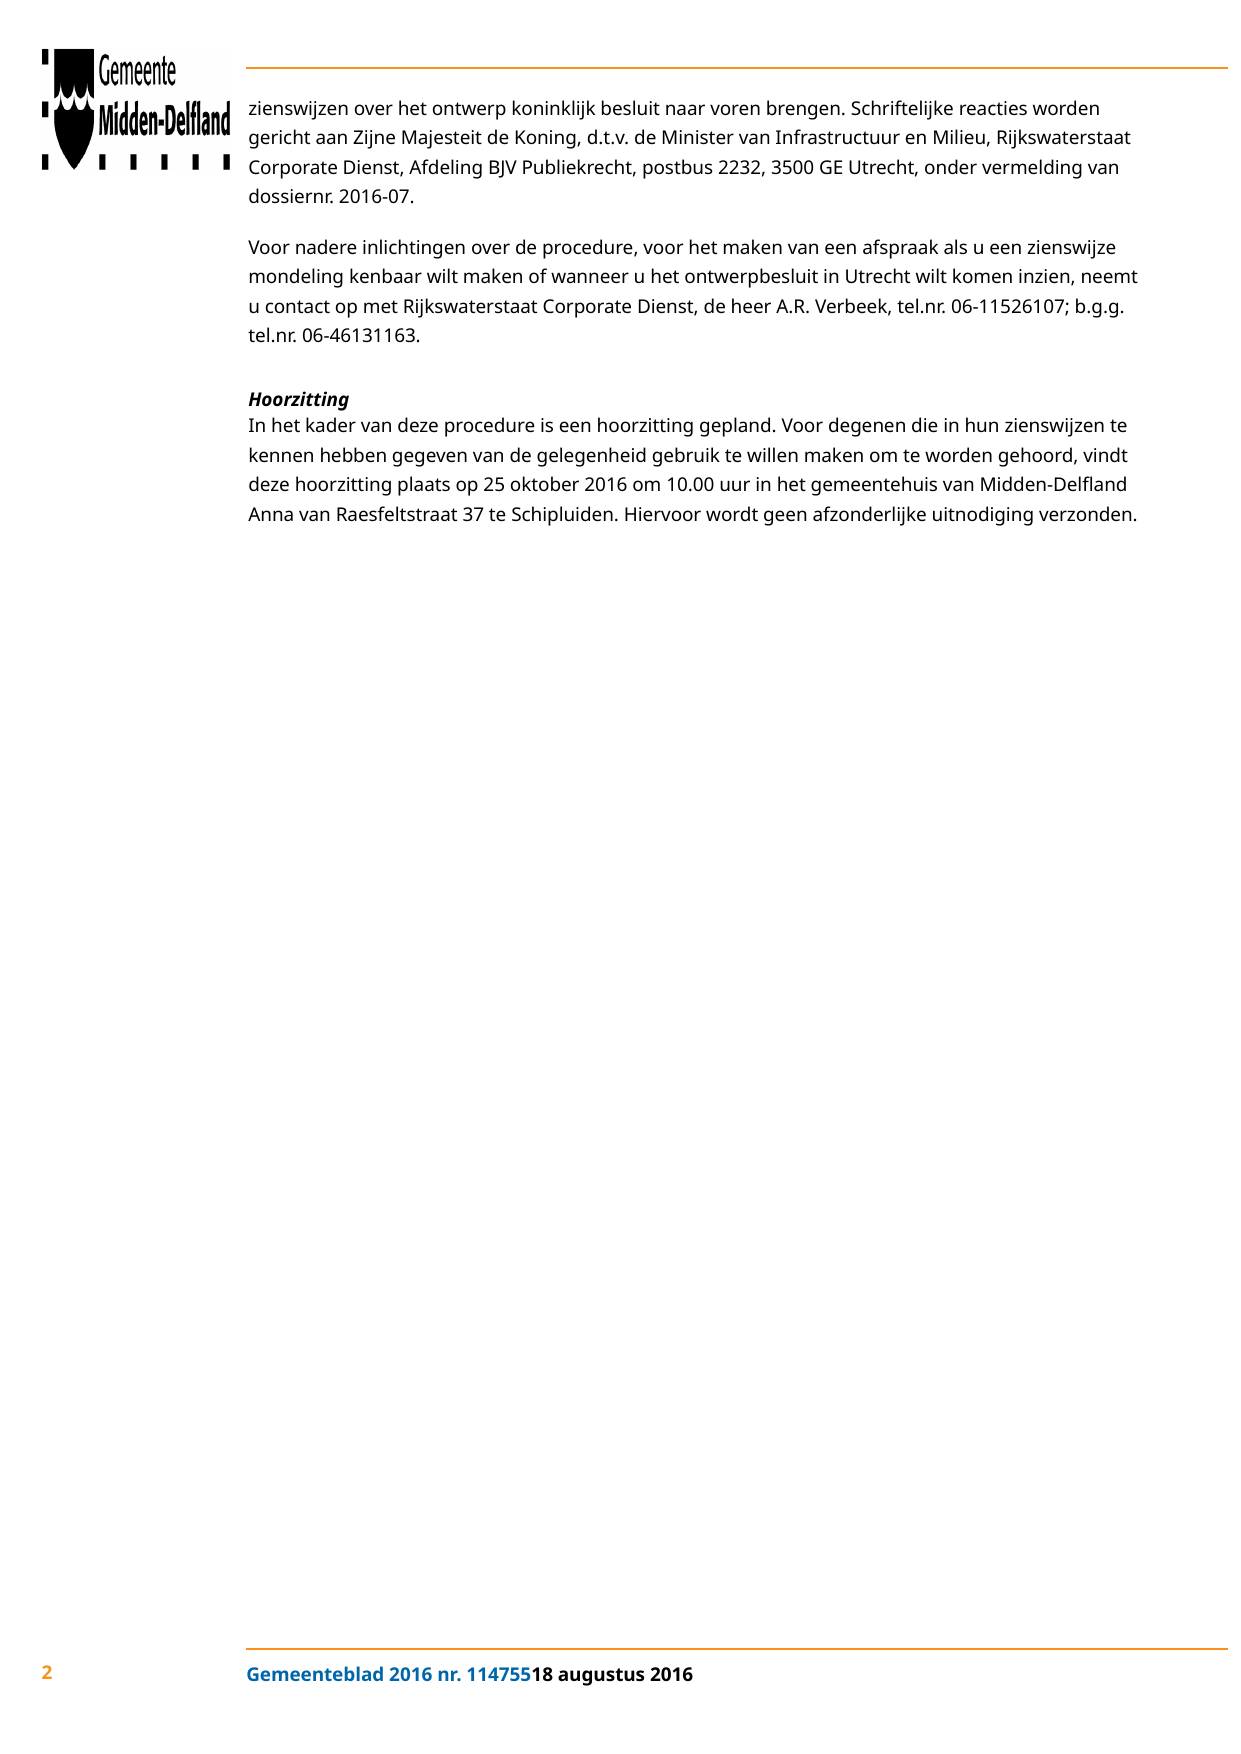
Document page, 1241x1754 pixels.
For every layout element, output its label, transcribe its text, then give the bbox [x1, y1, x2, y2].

picture [41, 47, 231, 172]
text In het kader van deze procedure is een hoorzitting gepland. Voor degenen die in hun zienswijzen te kennen hebben gegeven van de gelegenheid gebruik te willen maken om te worden gehoord, vindt deze hoorzitting plaats op 25 oktober 2016 om 10.00 uur in het gemeentehuis van Midden-Delfland Anna van Raesfeltstraat 37 te Schipluiden. Hiervoor wordt geen afzonderlijke uitnodiging verzonden. [248, 412, 1152, 527]
text zienswijzen over het ontwerp koninklijk besluit naar voren brengen. Schriftelijke reacties worden gericht aan Zijne Majesteit de Koning, d.t.v. de Minister van Infrastructuur en Milieu, Rijkswaterstaat Corporate Dienst, Afdeling BJV Publiekrecht, postbus 2232, 3500 GE Utrecht, onder vermelding van dossiernr. 2016-07. [248, 95, 1152, 209]
text Voor nadere inlichtingen over de procedure, voor het maken van een afspraak als u een zienswijze mondeling kenbaar wilt maken of wanneer u het ontwerpbesluit in Utrecht wilt komen inzien, neemt u contact op met Rijkswaterstaat Corporate Dienst, de heer A.R. Verbeek, tel.nr. 06-11526107; b.g.g. tel.nr. 06-46131163. [248, 234, 1152, 348]
text Hoorzitting [248, 387, 1152, 412]
